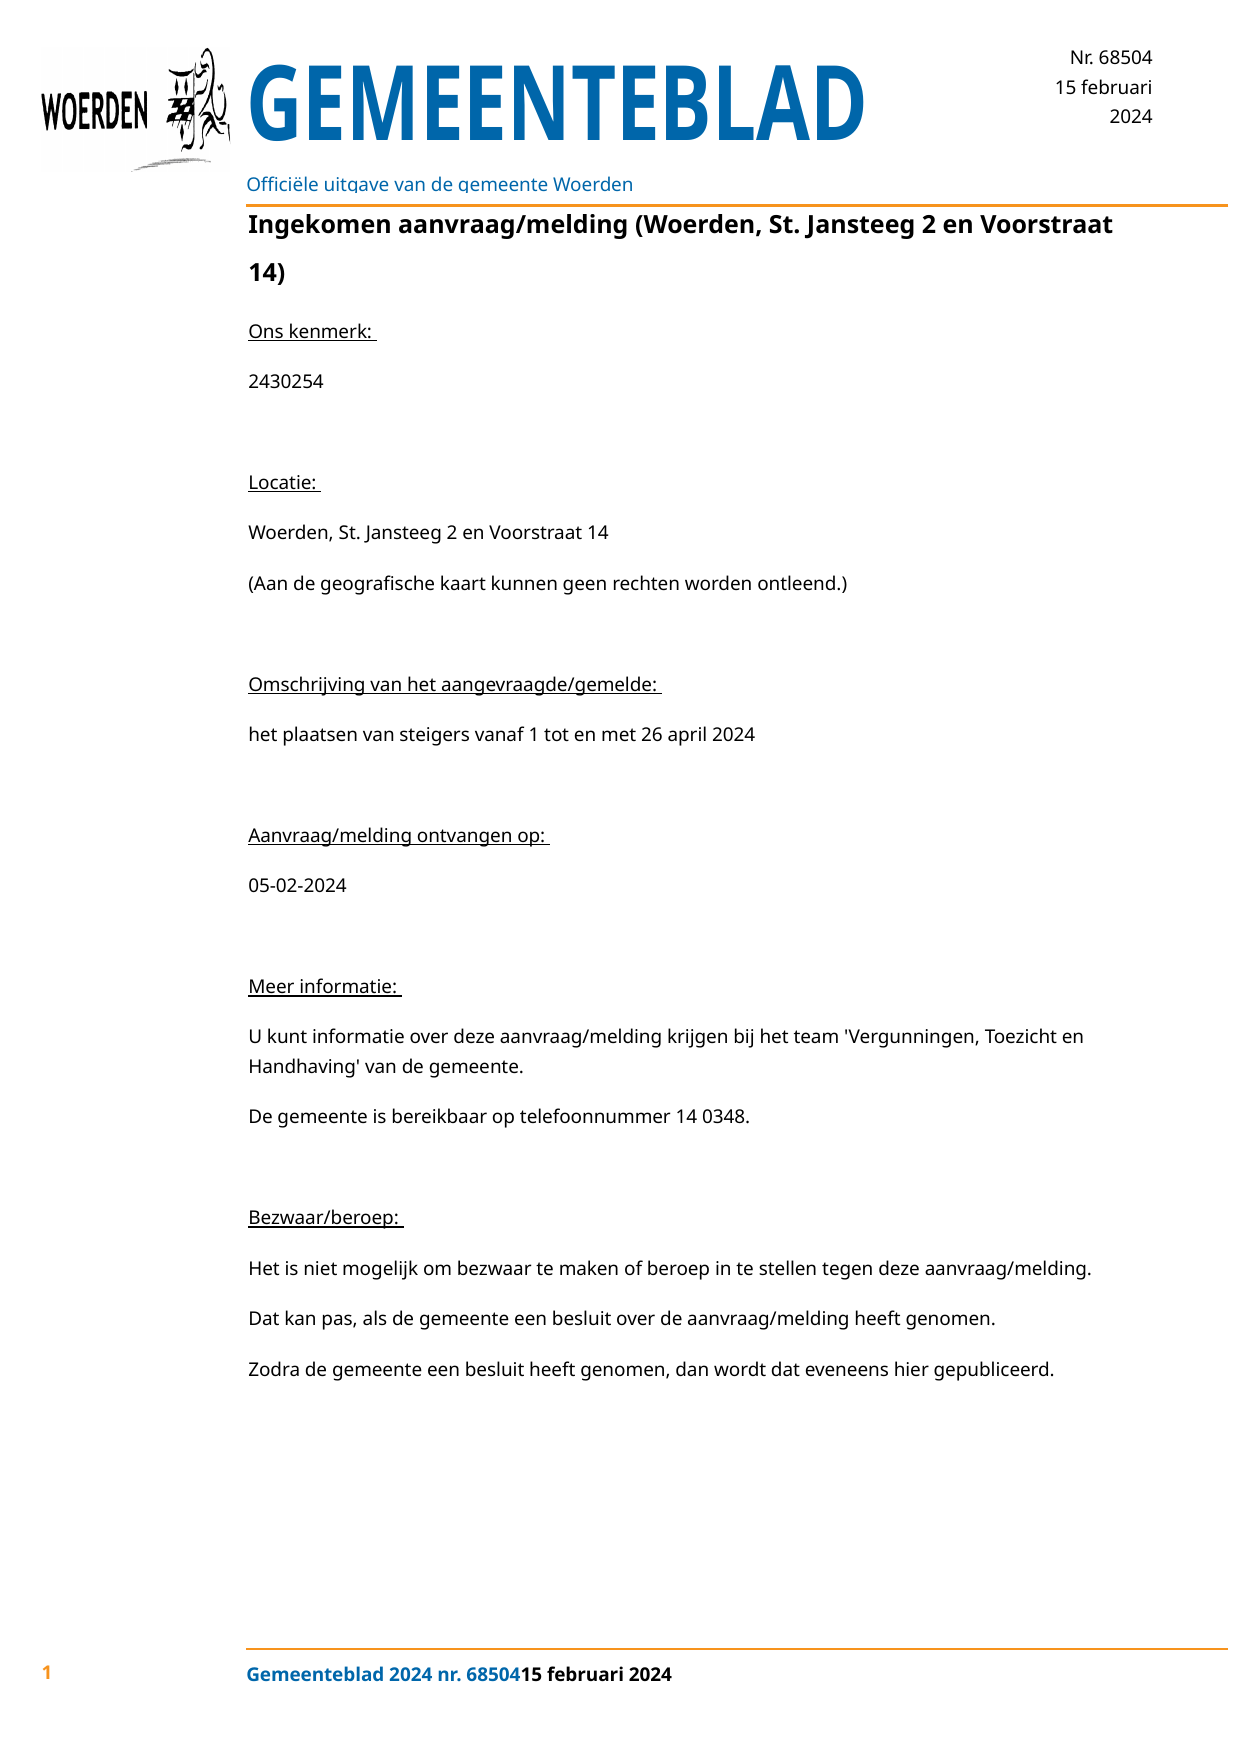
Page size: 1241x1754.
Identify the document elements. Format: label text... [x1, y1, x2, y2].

text Zodra de gemeente een besluit heeft genomen, dan wordt dat eveneens hier gepubliceerd. [248, 1356, 1152, 1382]
text Woerden, St. Jansteeg 2 en Voorstraat 14 [248, 519, 1152, 545]
text De gemeente is bereikbaar op telefoonnummer 14 0348. [248, 1104, 1152, 1129]
text Dat kan pas, als de gemeente een besluit over de aanvraag/melding heeft genomen. [248, 1305, 1152, 1331]
text Locatie: [248, 469, 1152, 495]
text Ingekomen aanvraag/melding (Woerden, St. Jansteeg 2 en Voorstraat 14) [248, 207, 1152, 288]
text Het is niet mogelijk om bezwaar te maken of beroep in te stellen tegen deze aanvraag/melding. [248, 1255, 1152, 1281]
text het plaatsen van steigers vanaf 1 tot en met 26 april 2024 [248, 721, 1152, 747]
text U kunt informatie over deze aanvraag/melding krijgen bij het team 'Vergunningen, Toezicht en Handhaving' van de gemeente. [248, 1024, 1152, 1079]
text Omschrijving van het aangevraagde/gemelde: [248, 671, 1152, 697]
text Bezwaar/beroep: [248, 1204, 1152, 1230]
text Meer informatie: [248, 973, 1152, 999]
text Aanvraag/melding ontvangen op: [248, 822, 1152, 848]
text (Aan de geografische kaart kunnen geen rechten worden ontleend.) [248, 570, 1152, 596]
picture [41, 47, 231, 172]
text 2430254 [248, 368, 1152, 394]
text 05-02-2024 [248, 872, 1152, 898]
text Ons kenmerk: [248, 318, 1152, 344]
